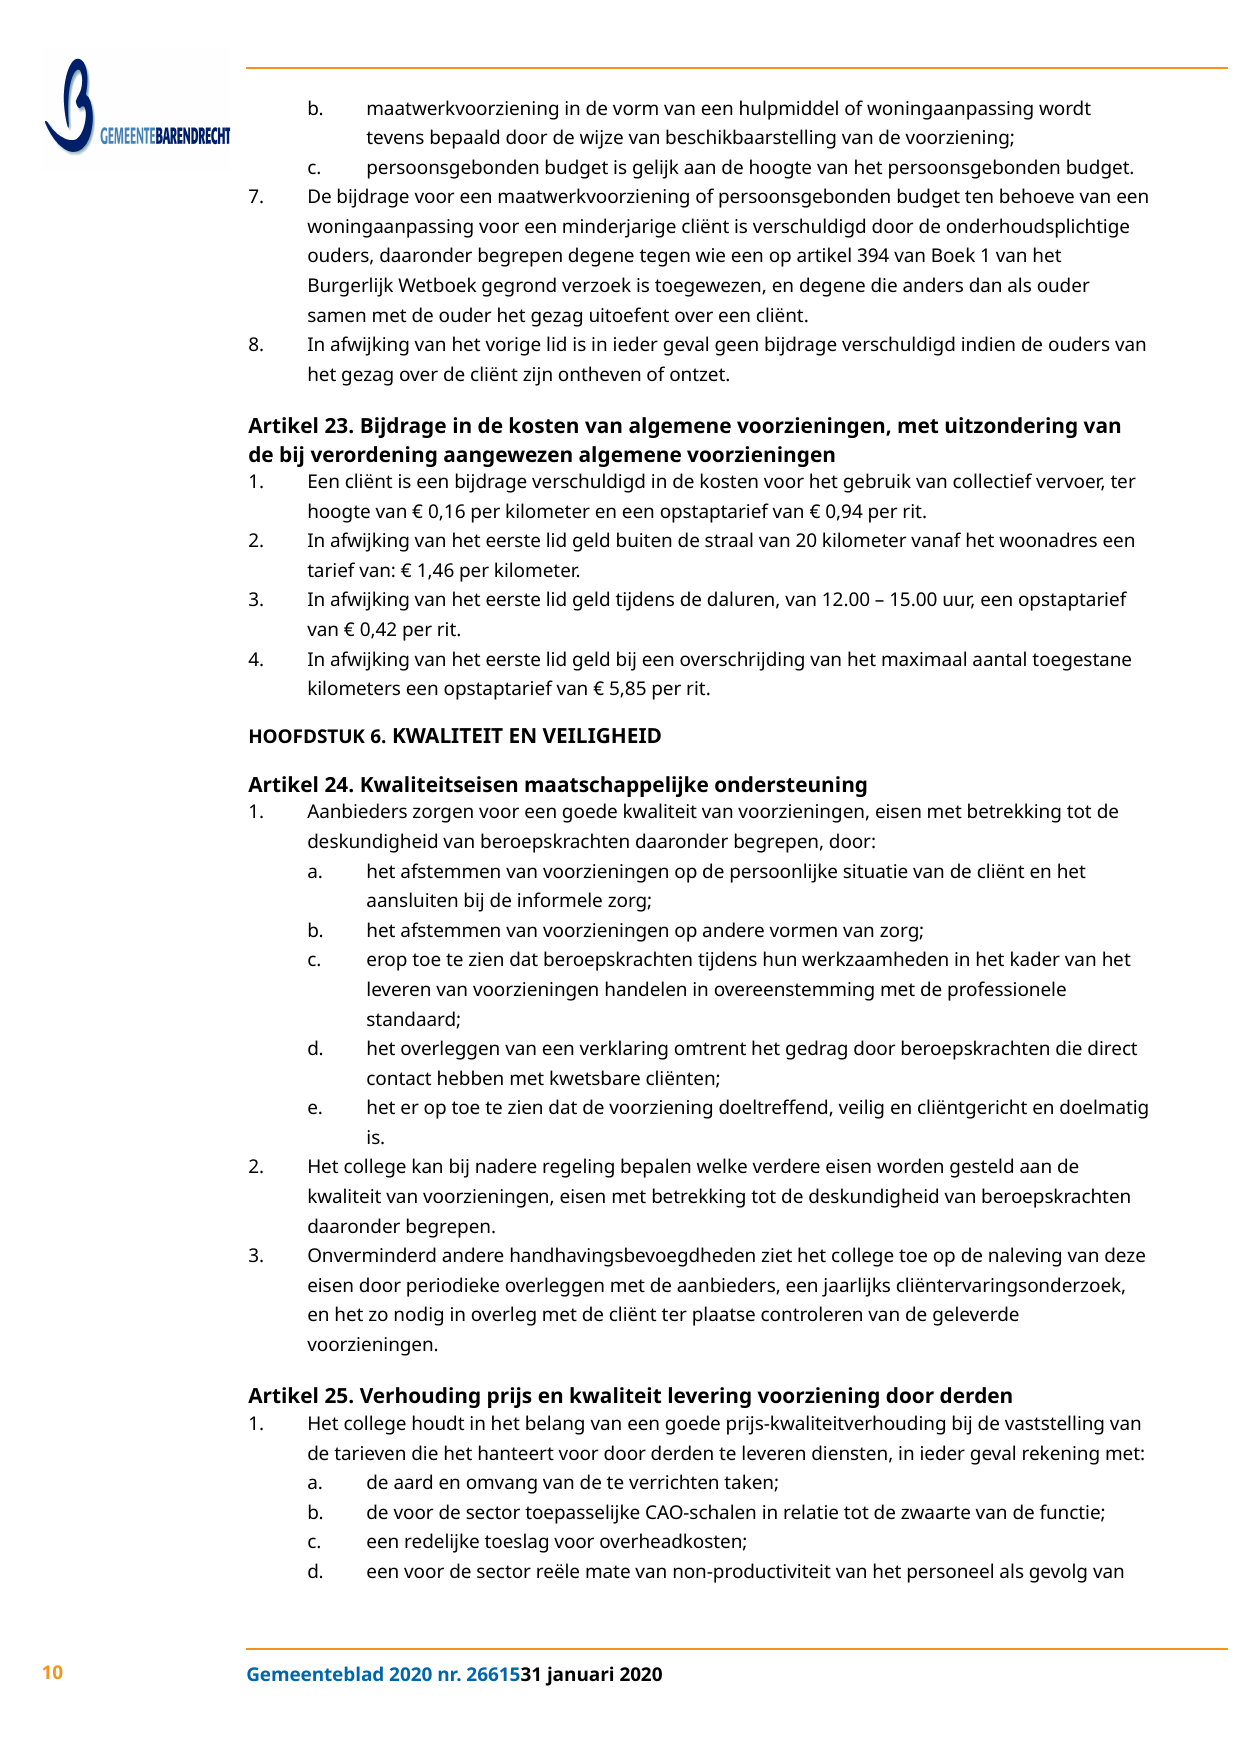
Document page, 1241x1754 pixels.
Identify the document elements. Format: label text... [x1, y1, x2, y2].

list persoonsgebonden budget is gelijk aan de hoogte van het persoonsgebonden budget. [307, 154, 1152, 180]
picture [41, 47, 231, 172]
list een voor de sector reële mate van non-productiviteit van het personeel als gevolg van [307, 1558, 1152, 1584]
list een redelijke toeslag voor overheadkosten; [307, 1528, 1152, 1554]
list het afstemmen van voorzieningen op andere vormen van zorg; [307, 917, 1152, 943]
list de voor de sector toepasselijke CAO-schalen in relatie tot de zwaarte van de functie; [307, 1499, 1152, 1524]
list In afwijking van het eerste lid geld buiten de straal van 20 kilometer vanaf het woonadres een tarief van: € 1,46 per kilometer. [248, 527, 1152, 583]
list In afwijking van het eerste lid geld bij een overschrijding van het maximaal aantal toegestane kilometers een opstaptarief van € 5,85 per rit. [248, 646, 1152, 701]
list De bijdrage voor een maatwerkvoorziening of persoonsgebonden budget ten behoeve van een woningaanpassing voor een minderjarige cliënt is verschuldigd door de onderhoudsplichtige ouders, daaronder begrepen degene tegen wie een op artikel 394 van Boek 1 van het Burgerlijk Wetboek gegrond verzoek is toegewezen, en degene die anders dan als ouder samen met de ouder het gezag uitoefent over een cliënt. [248, 183, 1152, 328]
text Artikel 24. Kwaliteitseisen maatschappelijke ondersteuning [248, 770, 1152, 799]
text Artikel 23. Bijdrage in de kosten van algemene voorzieningen, met uitzondering van de bij verordening aangewezen algemene voorzieningen [248, 411, 1152, 468]
list de aard en omvang van de te verrichten taken; [307, 1469, 1152, 1495]
list Het college kan bij nadere regeling bepalen welke verdere eisen worden gesteld aan de kwaliteit van voorzieningen, eisen met betrekking tot de deskundigheid van beroepskrachten daaronder begrepen. [248, 1154, 1152, 1239]
list maatwerkvoorziening in de vorm van een hulpmiddel of woningaanpassing wordt tevens bepaald door de wijze van beschikbaarstelling van de voorziening; [307, 95, 1152, 150]
list het er op toe te zien dat de voorziening doeltreffend, veilig en cliëntgericht en doelmatig is. [307, 1094, 1152, 1150]
text HOOFDSTUK 6. KWALITEIT EN VEILIGHEID [248, 721, 1152, 749]
list In afwijking van het vorige lid is in ieder geval geen bijdrage verschuldigd indien de ouders van het gezag over de cliënt zijn ontheven of ontzet. [248, 331, 1152, 387]
list het overleggen van een verklaring omtrent het gedrag door beroepskrachten die direct contact hebben met kwetsbare cliënten; [307, 1035, 1152, 1091]
list Een cliënt is een bijdrage verschuldigd in de kosten voor het gebruik van collectief vervoer, ter hoogte van € 0,16 per kilometer en een opstaptarief van € 0,94 per rit. [248, 468, 1152, 524]
list In afwijking van het eerste lid geld tijdens de daluren, van 12.00 – 15.00 uur, een opstaptarief van € 0,42 per rit. [248, 587, 1152, 642]
list het afstemmen van voorzieningen op de persoonlijke situatie van de cliënt en het aansluiten bij de informele zorg; [307, 858, 1152, 913]
list erop toe te zien dat beroepskrachten tijdens hun werkzaamheden in het kader van het leveren van voorzieningen handelen in overeenstemming met de professionele standaard; [307, 947, 1152, 1032]
text Artikel 25. Verhouding prijs en kwaliteit levering voorziening door derden [248, 1382, 1152, 1410]
list Aanbieders zorgen voor een goede kwaliteit van voorzieningen, eisen met betrekking tot de deskundigheid van beroepskrachten daaronder begrepen, door: [248, 799, 1152, 854]
list Onverminderd andere handhavingsbevoegdheden ziet het college toe op de naleving van deze eisen door periodieke overleggen met de aanbieders, een jaarlijks cliëntervaringsonderzoek, en het zo nodig in overleg met de cliënt ter plaatse controleren van de geleverde voorzieningen. [248, 1242, 1152, 1357]
list Het college houdt in het belang van een goede prijs-kwaliteitverhouding bij de vaststelling van de tarieven die het hanteert voor door derden te leveren diensten, in ieder geval rekening met: [248, 1410, 1152, 1465]
